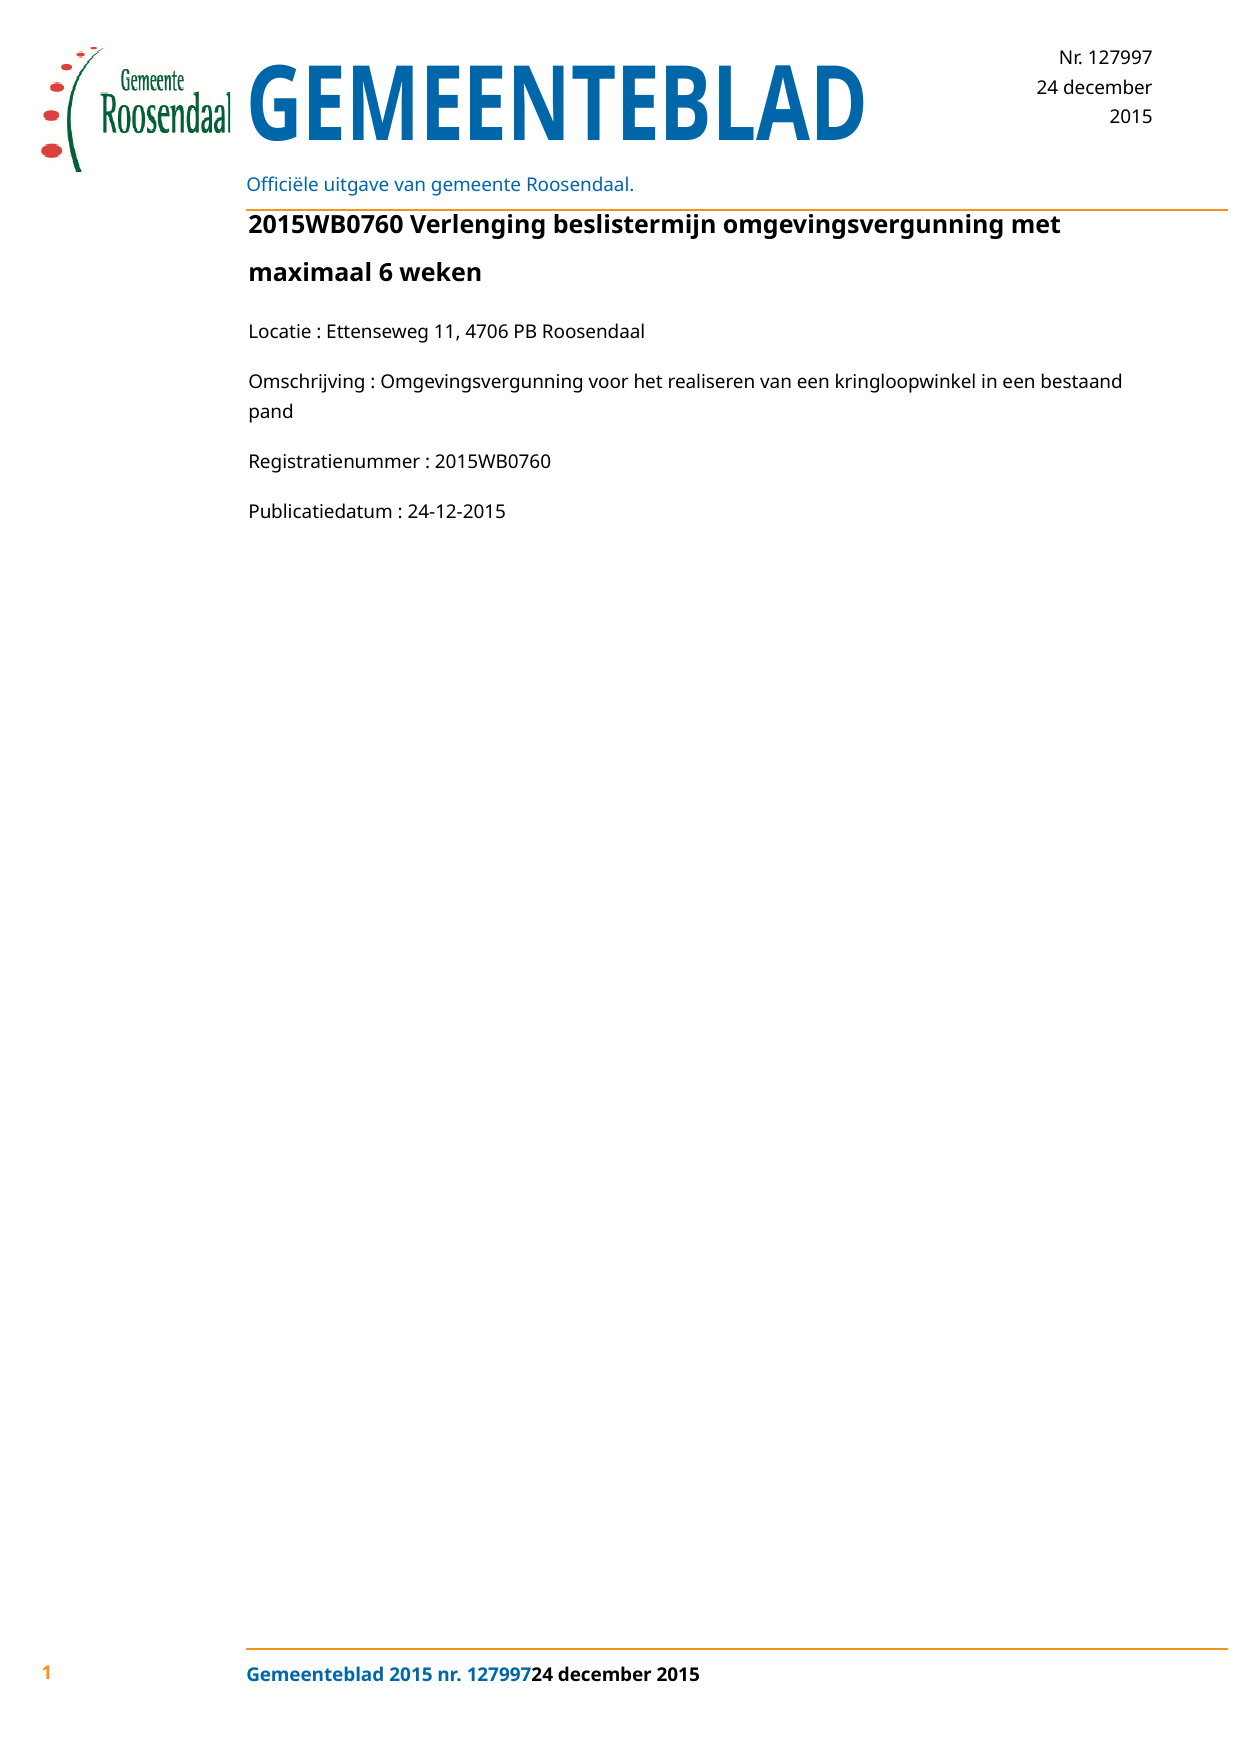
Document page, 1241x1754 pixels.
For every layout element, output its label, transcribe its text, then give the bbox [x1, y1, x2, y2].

text 2015WB0760 Verlenging beslistermijn omgevingsvergunning met maximaal 6 weken [248, 211, 1152, 288]
picture [41, 47, 231, 172]
text Omschrijving : Omgevingsvergunning voor het realiseren van een kringloopwinkel in een bestaand pand [248, 368, 1152, 424]
text Publicatiedatum : 24-12-2015 [248, 499, 1152, 524]
text Locatie : Ettenseweg 11, 4706 PB Roosendaal [248, 318, 1152, 344]
text Registratienummer : 2015WB0760 [248, 448, 1152, 474]
